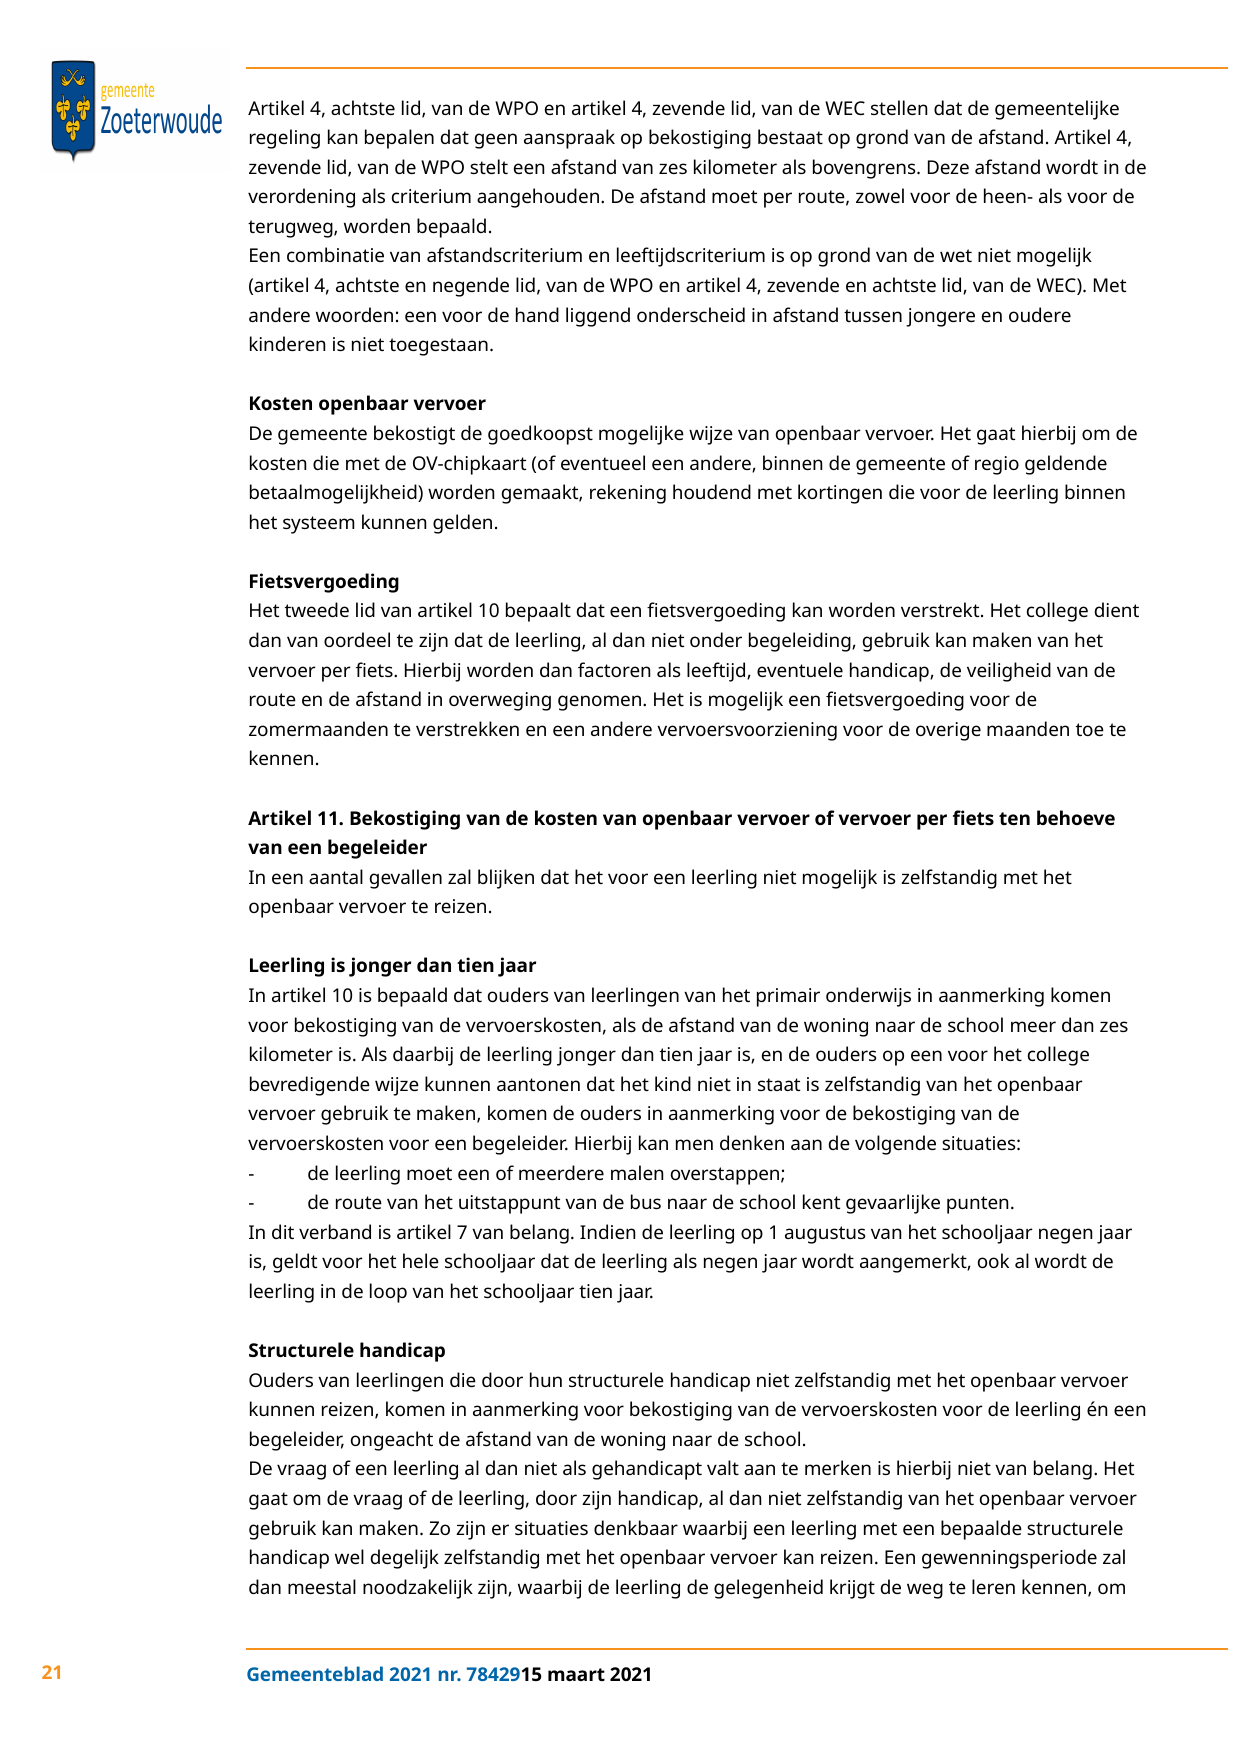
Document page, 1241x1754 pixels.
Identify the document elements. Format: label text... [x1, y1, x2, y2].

text In dit verband is artikel 7 van belang. Indien de leerling op 1 augustus van het schooljaar negen jaar is, geldt voor het hele schooljaar dat de leerling als negen jaar wordt aangemerkt, ook al wordt de leerling in de loop van het schooljaar tien jaar. [248, 1219, 1152, 1304]
text In artikel 10 is bepaald dat ouders van leerlingen van het primair onderwijs in aanmerking komen voor bekostiging van de vervoerskosten, als de afstand van de woning naar de school meer dan zes kilometer is. Als daarbij de leerling jonger dan tien jaar is, en de ouders op een voor het college bevredigende wijze kunnen aantonen dat het kind niet in staat is zelfstandig van het openbaar vervoer gebruik te maken, komen de ouders in aanmerking voor de bekostiging van de vervoerskosten voor een begeleider. Hierbij kan men denken aan de volgende situaties: [248, 982, 1152, 1156]
text Ouders van leerlingen die door hun structurele handicap niet zelfstandig met het openbaar vervoer kunnen reizen, komen in aanmerking voor bekostiging van de vervoerskosten voor de leerling én een begeleider, ongeacht de afstand van de woning naar de school. [248, 1367, 1152, 1452]
text Het tweede lid van artikel 10 bepaalt dat een fietsvergoeding kan worden verstrekt. Het college dient dan van oordeel te zijn dat de leerling, al dan niet onder begeleiding, gebruik kan maken van het vervoer per fiets. Hierbij worden dan factoren als leeftijd, eventuele handicap, de veiligheid van de route en de afstand in overweging genomen. Het is mogelijk een fietsvergoeding voor de zomermaanden te verstrekken en een andere vervoersvoorziening voor de overige maanden toe te kennen. [248, 598, 1152, 771]
text Artikel 11. Bekostiging van de kosten van openbaar vervoer of vervoer per fiets ten behoeve van een begeleider [248, 805, 1152, 860]
text Een combinatie van afstandscriterium en leeftijdscriterium is op grond van de wet niet mogelijk (artikel 4, achtste en negende lid, van de WPO en artikel 4, zevende en achtste lid, van de WEC). Met andere woorden: een voor de hand liggend onderscheid in afstand tussen jongere en oudere kinderen is niet toegestaan. [248, 243, 1152, 357]
text Fietsvergoeding [248, 568, 1152, 594]
list de leerling moet een of meerdere malen overstappen; [248, 1160, 1152, 1186]
text Leerling is jonger dan tien jaar [248, 953, 1152, 978]
text Kosten openbaar vervoer [248, 391, 1152, 416]
text In een aantal gevallen zal blijken dat het voor een leerling niet mogelijk is zelfstandig met het openbaar vervoer te reizen. [248, 864, 1152, 919]
text De gemeente bekostigt de goedkoopst mogelijke wijze van openbaar vervoer. Het gaat hierbij om de kosten die met de OV-chipkaart (of eventueel een andere, binnen de gemeente of regio geldende betaalmogelijkheid) worden gemaakt, rekening houdend met kortingen die voor de leerling binnen het systeem kunnen gelden. [248, 420, 1152, 535]
text Artikel 4, achtste lid, van de WPO en artikel 4, zevende lid, van de WEC stellen dat de gemeentelijke regeling kan bepalen dat geen aanspraak op bekostiging bestaat op grond van de afstand. Artikel 4, zevende lid, van de WPO stelt een afstand van zes kilometer als bovengrens. Deze afstand wordt in de verordening als criterium aangehouden. De afstand moet per route, zowel voor de heen- als voor de terugweg, worden bepaald. [248, 95, 1152, 239]
text De vraag of een leerling al dan niet als gehandicapt valt aan te merken is hierbij niet van belang. Het gaat om de vraag of de leerling, door zijn handicap, al dan niet zelfstandig van het openbaar vervoer gebruik kan maken. Zo zijn er situaties denkbaar waarbij een leerling met een bepaalde structurele handicap wel degelijk zelfstandig met het openbaar vervoer kan reizen. Een gewenningsperiode zal dan meestal noodzakelijk zijn, waarbij de leerling de gelegenheid krijgt de weg te leren kennen, om [248, 1456, 1152, 1600]
text Structurele handicap [248, 1337, 1152, 1363]
list de route van het uitstappunt van de bus naar de school kent gevaarlijke punten. [248, 1189, 1152, 1215]
picture [41, 47, 231, 172]
